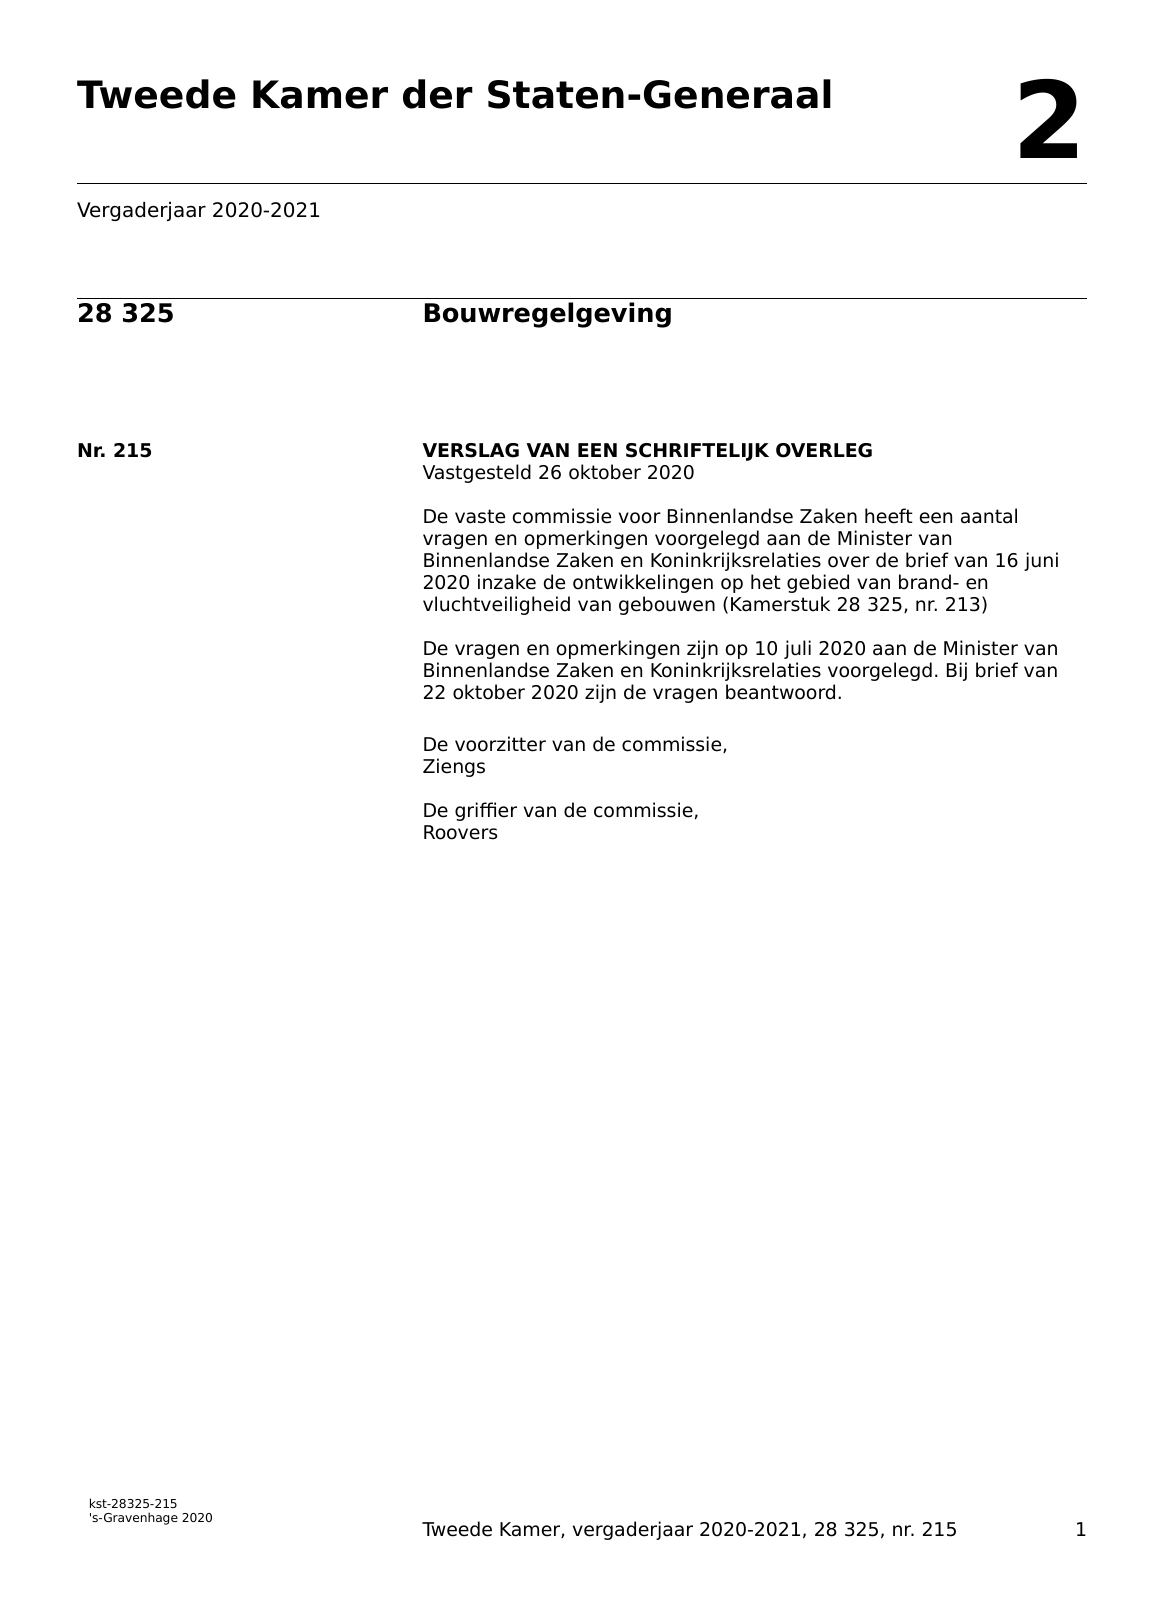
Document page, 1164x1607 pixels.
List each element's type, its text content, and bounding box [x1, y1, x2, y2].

text Vastgesteld 26 oktober 2020 [422, 462, 1087, 484]
table_header Tweede Kamer der Staten-Generaal [77, 59, 886, 183]
text kst-28325-215 [88, 1497, 323, 1511]
text De griffier van de commissie, Roovers [422, 800, 1087, 844]
text 's-Gravenhage 2020 [88, 1511, 323, 1525]
text De vragen en opmerkingen zijn op 10 juli 2020 aan de Minister van Binnenlandse Zaken en Koninkrijksrelaties voorgelegd. Bij brief van 22 oktober 2020 zijn de vragen beantwoord. [422, 638, 1087, 704]
table_header 2 [886, 59, 1087, 183]
table_cell Vergaderjaar 2020-2021 [77, 184, 1087, 298]
subtitle Nr. 215 VERSLAG VAN EEN SCHRIFTELIJK OVERLEG [77, 440, 1087, 462]
subtitle 28 325 Bouwregelgeving [77, 299, 1087, 329]
text De vaste commissie voor Binnenlandse Zaken heeft een aantal vragen en opmerkingen voorgelegd aan de Minister van Binnenlandse Zaken en Koninkrijksrelaties over de brief van 16 juni 2020 inzake de ontwikkelingen op het gebied van brand- en vluchtveiligheid van gebouwen (Kamerstuk 28 325, nr. 213) [422, 506, 1087, 616]
text De voorzitter van de commissie, Ziengs [422, 734, 1087, 778]
